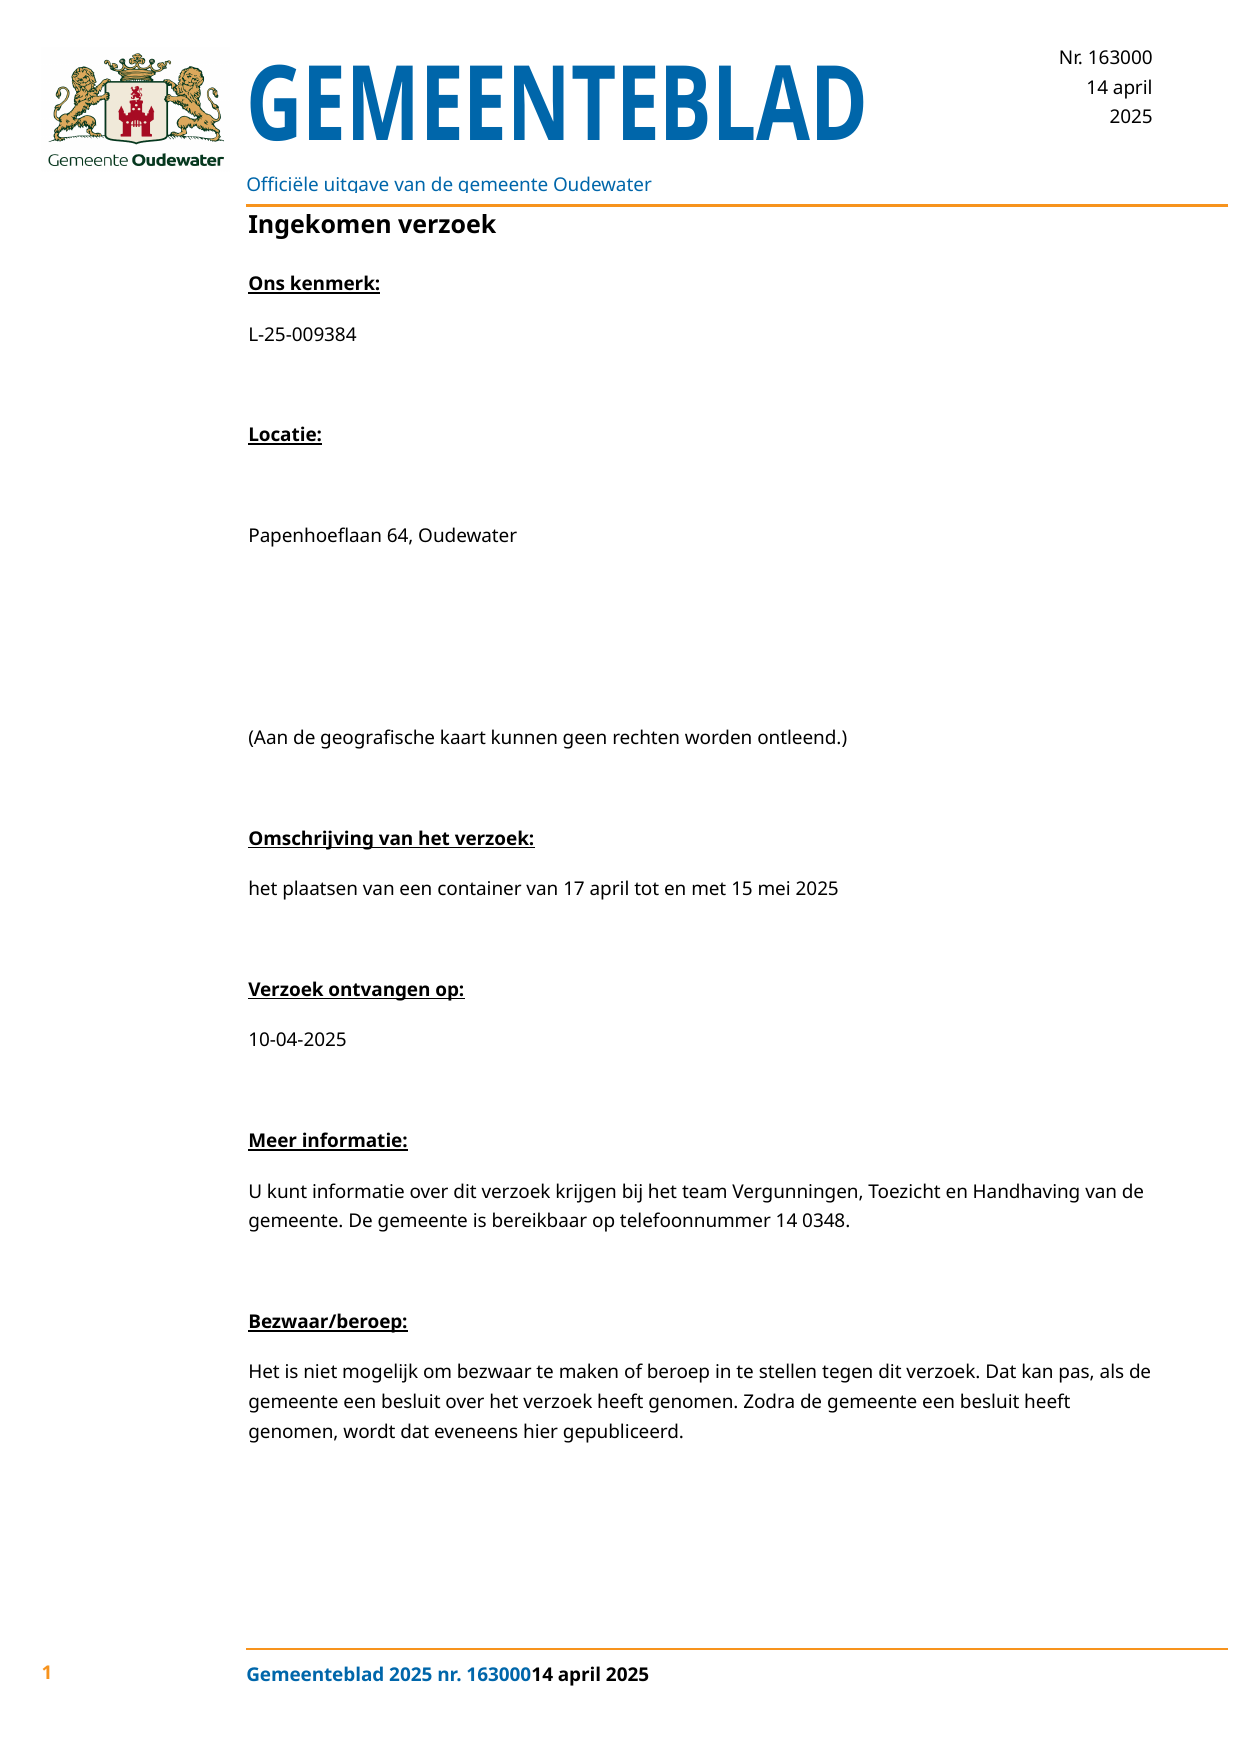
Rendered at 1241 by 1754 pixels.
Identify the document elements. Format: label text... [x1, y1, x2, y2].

text Verzoek ontvangen op: [248, 976, 1152, 1002]
text Bezwaar/beroep: [248, 1308, 1152, 1334]
text Meer informatie: [248, 1127, 1152, 1153]
text Het is niet mogelijk om bezwaar te maken of beroep in te stellen tegen dit verzoek. Dat kan pas, als de gemeente een besluit over het verzoek heeft genomen. Zodra de gemeente een besluit heeft genomen, wordt dat eveneens hier gepubliceerd. [248, 1359, 1152, 1443]
text Ingekomen verzoek [248, 207, 1152, 241]
text Omschrijving van het verzoek: [248, 825, 1152, 851]
text het plaatsen van een container van 17 april tot en met 15 mei 2025 [248, 875, 1152, 901]
picture [41, 47, 231, 172]
text 10-04-2025 [248, 1027, 1152, 1052]
text Locatie: [248, 422, 1152, 447]
text (Aan de geografische kaart kunnen geen rechten worden ontleend.) [248, 724, 1152, 750]
text Papenhoeflaan 64, Oudewater [248, 522, 1152, 548]
text Ons kenmerk: [248, 270, 1152, 296]
text U kunt informatie over dit verzoek krijgen bij het team Vergunningen, Toezicht en Handhaving van de gemeente. De gemeente is bereikbaar op telefoonnummer 14 0348. [248, 1178, 1152, 1233]
text L-25-009384 [248, 321, 1152, 346]
